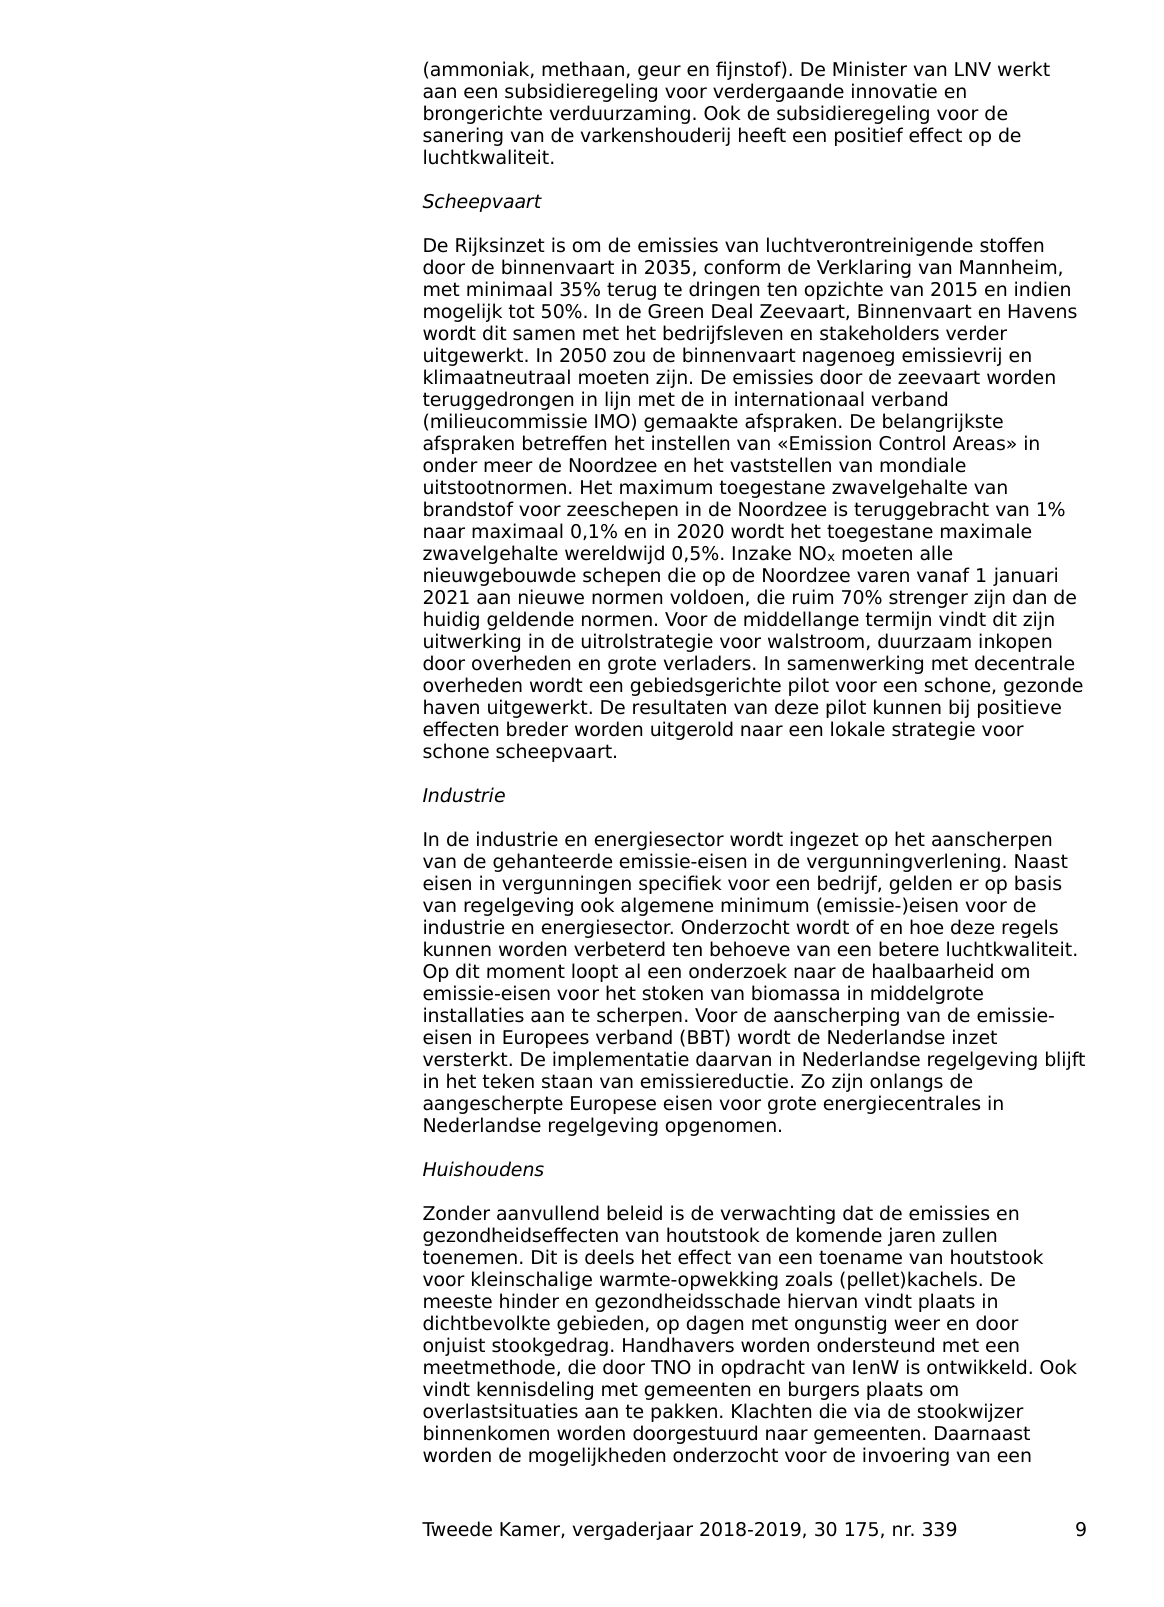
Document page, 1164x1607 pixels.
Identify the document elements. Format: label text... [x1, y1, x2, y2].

text In de industrie en energiesector wordt ingezet op het aanscherpen van de gehanteerde emissie-eisen in de vergunningverlening. Naast eisen in vergunningen specifiek voor een bedrijf, gelden er op basis van regelgeving ook algemene minimum (emissie-)eisen voor de industrie en energiesector. Onderzocht wordt of en hoe deze regels kunnen worden verbeterd ten behoeve van een betere luchtkwaliteit. Op dit moment loopt al een onderzoek naar de haalbaarheid om emissie-eisen voor het stoken van biomassa in middelgrote installaties aan te scherpen. Voor de aanscherping van de emissie-eisen in Europees verband (BBT) wordt de Nederlandse inzet versterkt. De implementatie daarvan in Nederlandse regelgeving blijft in het teken staan van emissiereductie. Zo zijn onlangs de aangescherpte Europese eisen voor grote energiecentrales in Nederlandse regelgeving opgenomen. [422, 829, 1087, 1137]
text Zonder aanvullend beleid is de verwachting dat de emissies en gezondheidseffecten van houtstook de komende jaren zullen toenemen. Dit is deels het effect van een toename van houtstook voor kleinschalige warmte-opwekking zoals (pellet)kachels. De meeste hinder en gezondheidsschade hiervan vindt plaats in dichtbevolkte gebieden, op dagen met ongunstig weer en door onjuist stookgedrag. Handhavers worden ondersteund met een meetmethode, die door TNO in opdracht van IenW is ontwikkeld. Ook vindt kennisdeling met gemeenten en burgers plaats om overlastsituaties aan te pakken. Klachten die via de stookwijzer binnenkomen worden doorgestuurd naar gemeenten. Daarnaast worden de mogelijkheden onderzocht voor de invoering van een [422, 1203, 1087, 1467]
subtitle Industrie [422, 785, 1087, 807]
text (ammoniak, methaan, geur en fijnstof). De Minister van LNV werkt aan een subsidieregeling voor verdergaande innovatie en brongerichte verduurzaming. Ook de subsidieregeling voor de sanering van de varkenshouderij heeft een positief effect op de luchtkwaliteit. [422, 59, 1087, 169]
text De Rijksinzet is om de emissies van luchtverontreinigende stoffen door de binnenvaart in 2035, conform de Verklaring van Mannheim, met minimaal 35% terug te dringen ten opzichte van 2015 en indien mogelijk tot 50%. In de Green Deal Zeevaart, Binnenvaart en Havens wordt dit samen met het bedrijfsleven en stakeholders verder uitgewerkt. In 2050 zou de binnenvaart nagenoeg emissievrij en klimaatneutraal moeten zijn. De emissies door de zeevaart worden teruggedrongen in lijn met de in internationaal verband (milieucommissie IMO) gemaakte afspraken. De belangrijkste afspraken betreffen het instellen van «Emission Control Areas» in onder meer de Noordzee en het vaststellen van mondiale uitstootnormen. Het maximum toegestane zwavelgehalte van brandstof voor zeeschepen in de Noordzee is teruggebracht van 1% naar maximaal 0,1% en in 2020 wordt het toegestane maximale zwavelgehalte wereldwijd 0,5%. Inzake NOx moeten alle nieuwgebouwde schepen die op de Noordzee varen vanaf 1 januari 2021 aan nieuwe normen voldoen, die ruim 70% strenger zijn dan de huidig geldende normen. Voor de middellange termijn vindt dit zijn uitwerking in de uitrolstrategie voor walstroom, duurzaam inkopen door overheden en grote verladers. In samenwerking met decentrale overheden wordt een gebiedsgerichte pilot voor een schone, gezonde haven uitgewerkt. De resultaten van deze pilot kunnen bij positieve effecten breder worden uitgerold naar een lokale strategie voor schone scheepvaart. [422, 235, 1087, 763]
subtitle Scheepvaart [422, 191, 1087, 213]
subtitle Huishoudens [422, 1159, 1087, 1181]
